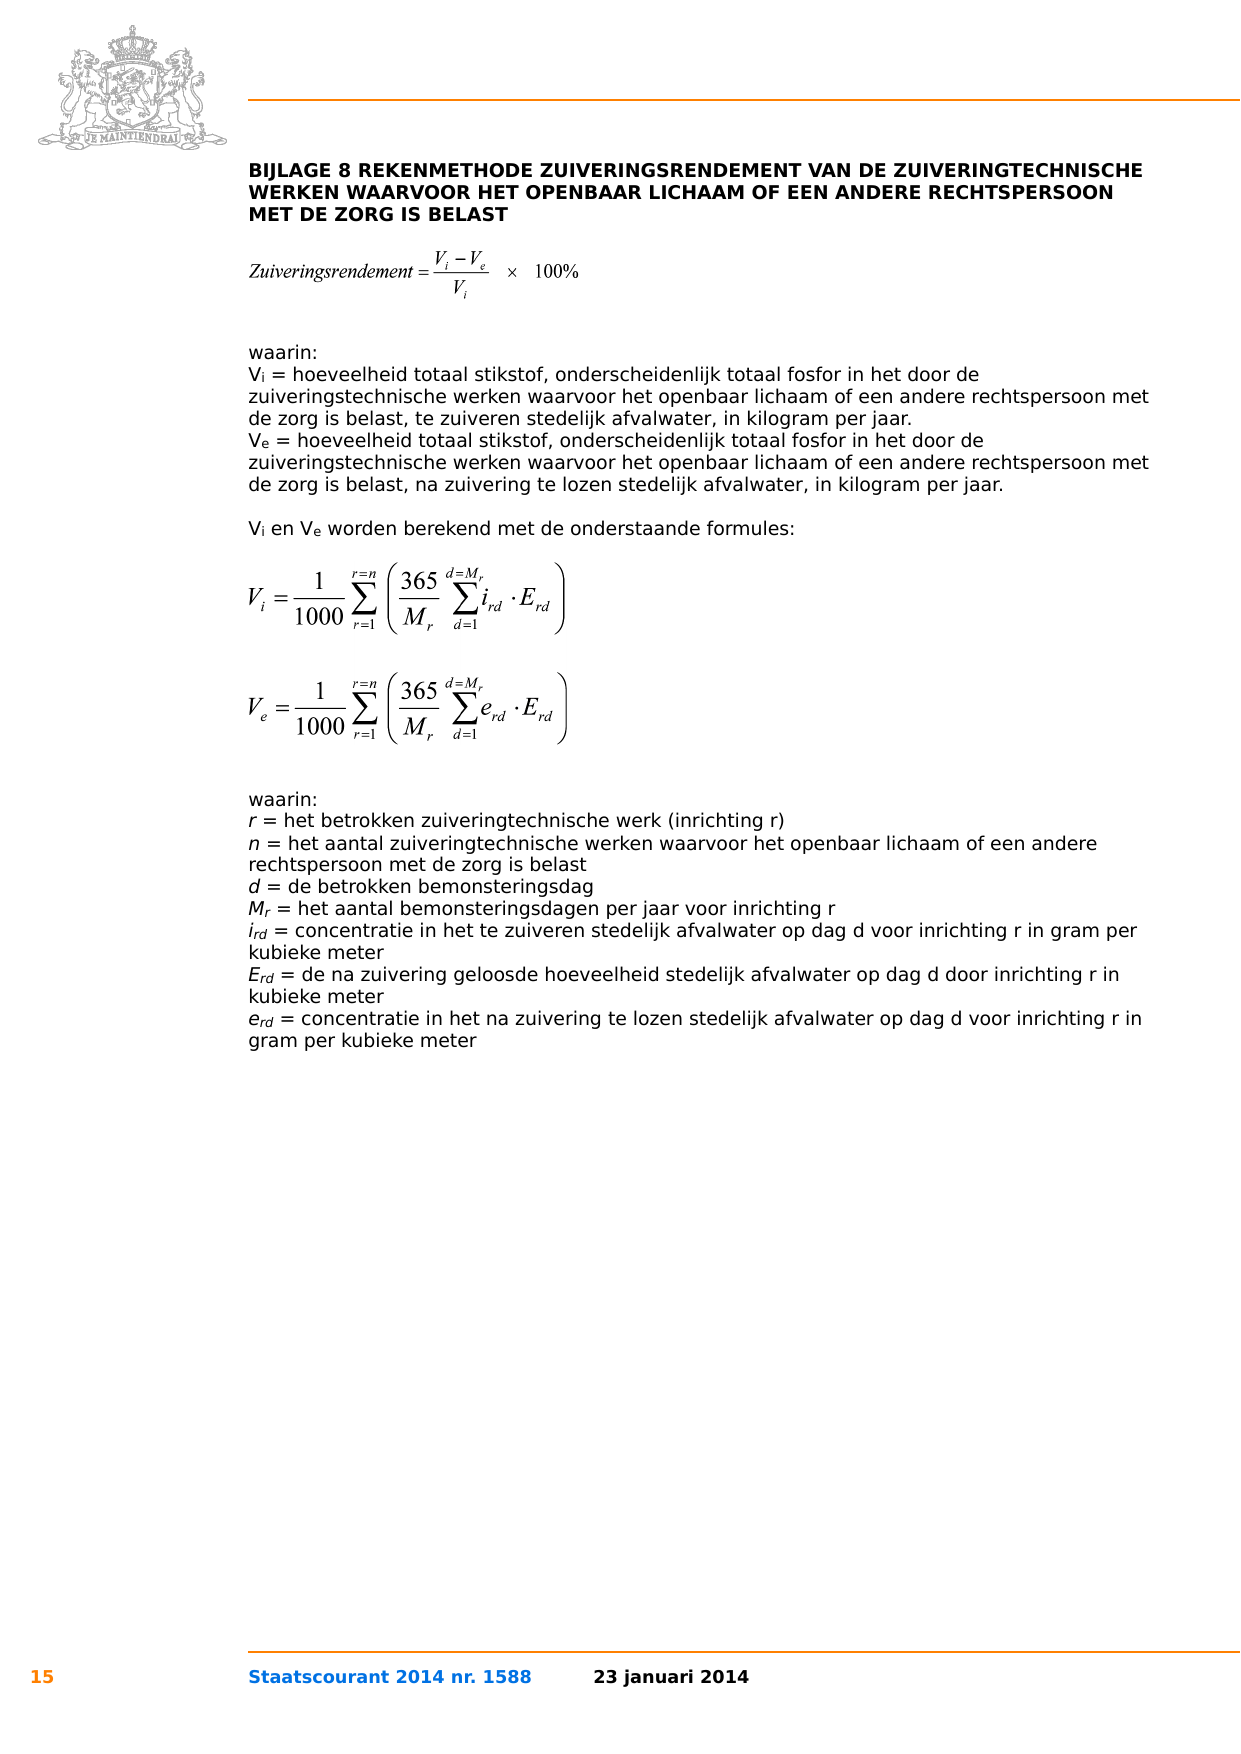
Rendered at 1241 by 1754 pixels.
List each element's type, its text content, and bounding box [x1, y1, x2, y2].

text r = het betrokken zuiveringtechnische werk (inrichting r) [248, 810, 1163, 832]
text n = het aantal zuiveringtechnische werken waarvoor het openbaar lichaam of een andere rechtspersoon met de zorg is belast [248, 832, 1163, 876]
text Vi en Ve worden berekend met de onderstaande formules: [248, 518, 1163, 540]
text waarin: [248, 342, 1163, 364]
subtitle BIJLAGE 8 REKENMETHODE ZUIVERINGSRENDEMENT VAN DE ZUIVERINGTECHNISCHE WERKEN WAARVOOR HET OPENBAAR LICHAAM OF EEN ANDERE RECHTSPERSOON MET DE ZORG IS BELAST [248, 160, 1163, 226]
text Vi = hoeveelheid totaal stikstof, onderscheidenlijk totaal fosfor in het door de zuiveringstechnische werken waarvoor het openbaar lichaam of een andere rechtspersoon met de zorg is belast, te zuiveren stedelijk afvalwater, in kilogram per jaar. [248, 364, 1163, 430]
picture [38, 25, 227, 150]
text Mr = het aantal bemonsteringsdagen per jaar voor inrichting r [248, 898, 1163, 920]
text Erd = de na zuivering geloosde hoeveelheid stedelijk afvalwater op dag d door inrichting r in kubieke meter [248, 964, 1163, 1008]
text erd = concentratie in het na zuivering te lozen stedelijk afvalwater op dag d voor inrichting r in gram per kubieke meter [248, 1008, 1163, 1052]
text d = de betrokken bemonsteringsdag [248, 876, 1163, 898]
text Ve = hoeveelheid totaal stikstof, onderscheidenlijk totaal fosfor in het door de zuiveringstechnische werken waarvoor het openbaar lichaam of een andere rechtspersoon met de zorg is belast, na zuivering te lozen stedelijk afvalwater, in kilogram per jaar. [248, 430, 1163, 496]
picture [248, 561, 567, 745]
picture [248, 250, 579, 299]
text ird = concentratie in het te zuiveren stedelijk afvalwater op dag d voor inrichting r in gram per kubieke meter [248, 920, 1163, 964]
text waarin: [248, 788, 1163, 810]
